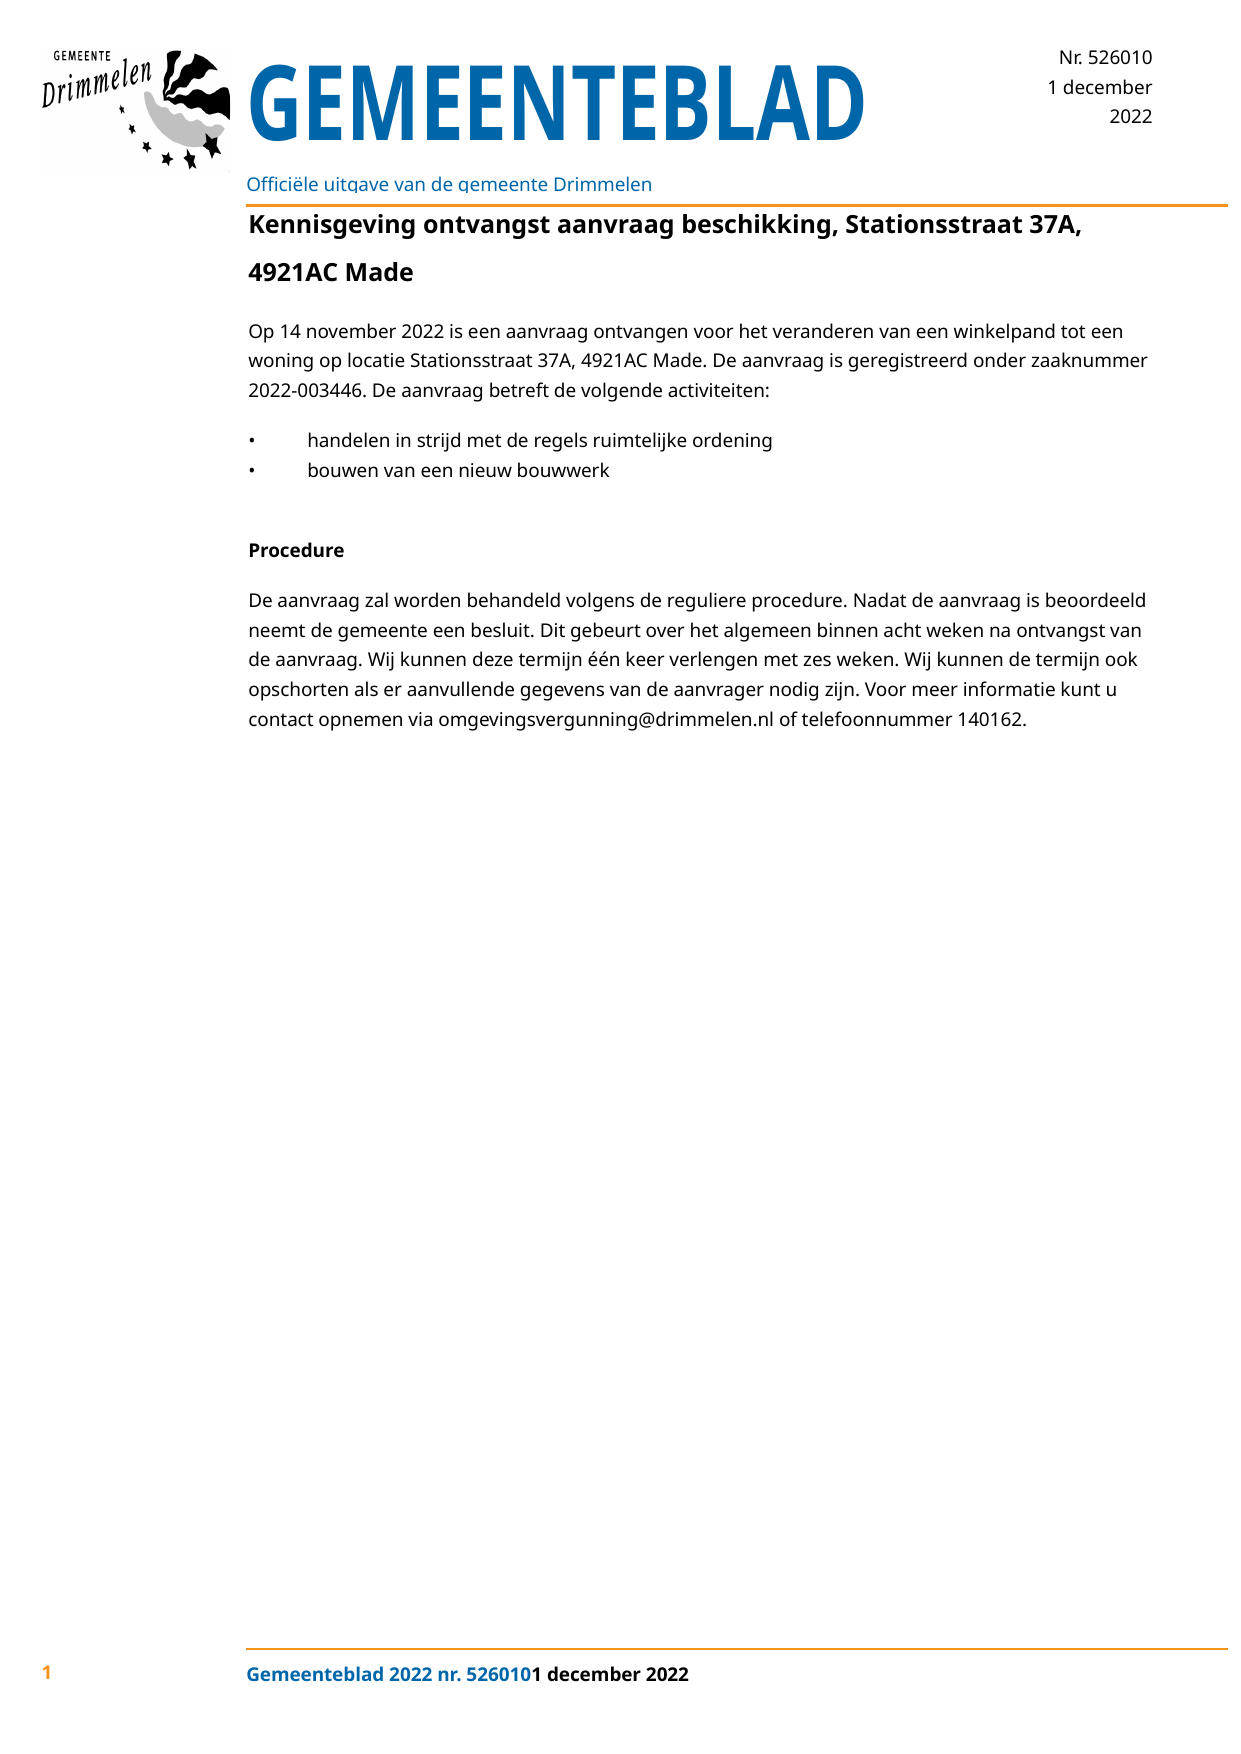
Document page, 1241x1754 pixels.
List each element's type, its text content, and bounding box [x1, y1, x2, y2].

list handelen in strijd met de regels ruimtelijke ordening [248, 427, 1152, 453]
text Kennisgeving ontvangst aanvraag beschikking, Stationsstraat 37A, 4921AC Made [248, 207, 1152, 288]
text De aanvraag zal worden behandeld volgens de reguliere procedure. Nadat de aanvraag is beoordeeld neemt de gemeente een besluit. Dit gebeurt over het algemeen binnen acht weken na ontvangst van de aanvraag. Wij kunnen deze termijn één keer verlengen met zes weken. Wij kunnen de termijn ook opschorten als er aanvullende gegevens van de aanvrager nodig zijn. Voor meer informatie kunt u contact opnemen via omgevingsvergunning@drimmelen.nl of telefoonnummer 140162. [248, 587, 1152, 732]
text Procedure [248, 537, 1152, 563]
picture [41, 47, 231, 172]
list bouwen van een nieuw bouwwerk [248, 457, 1152, 483]
text Op 14 november 2022 is een aanvraag ontvangen voor het veranderen van een winkelpand tot een woning op locatie Stationsstraat 37A, 4921AC Made. De aanvraag is geregistreerd onder zaaknummer 2022-003446. De aanvraag betreft de volgende activiteiten: [248, 318, 1152, 403]
